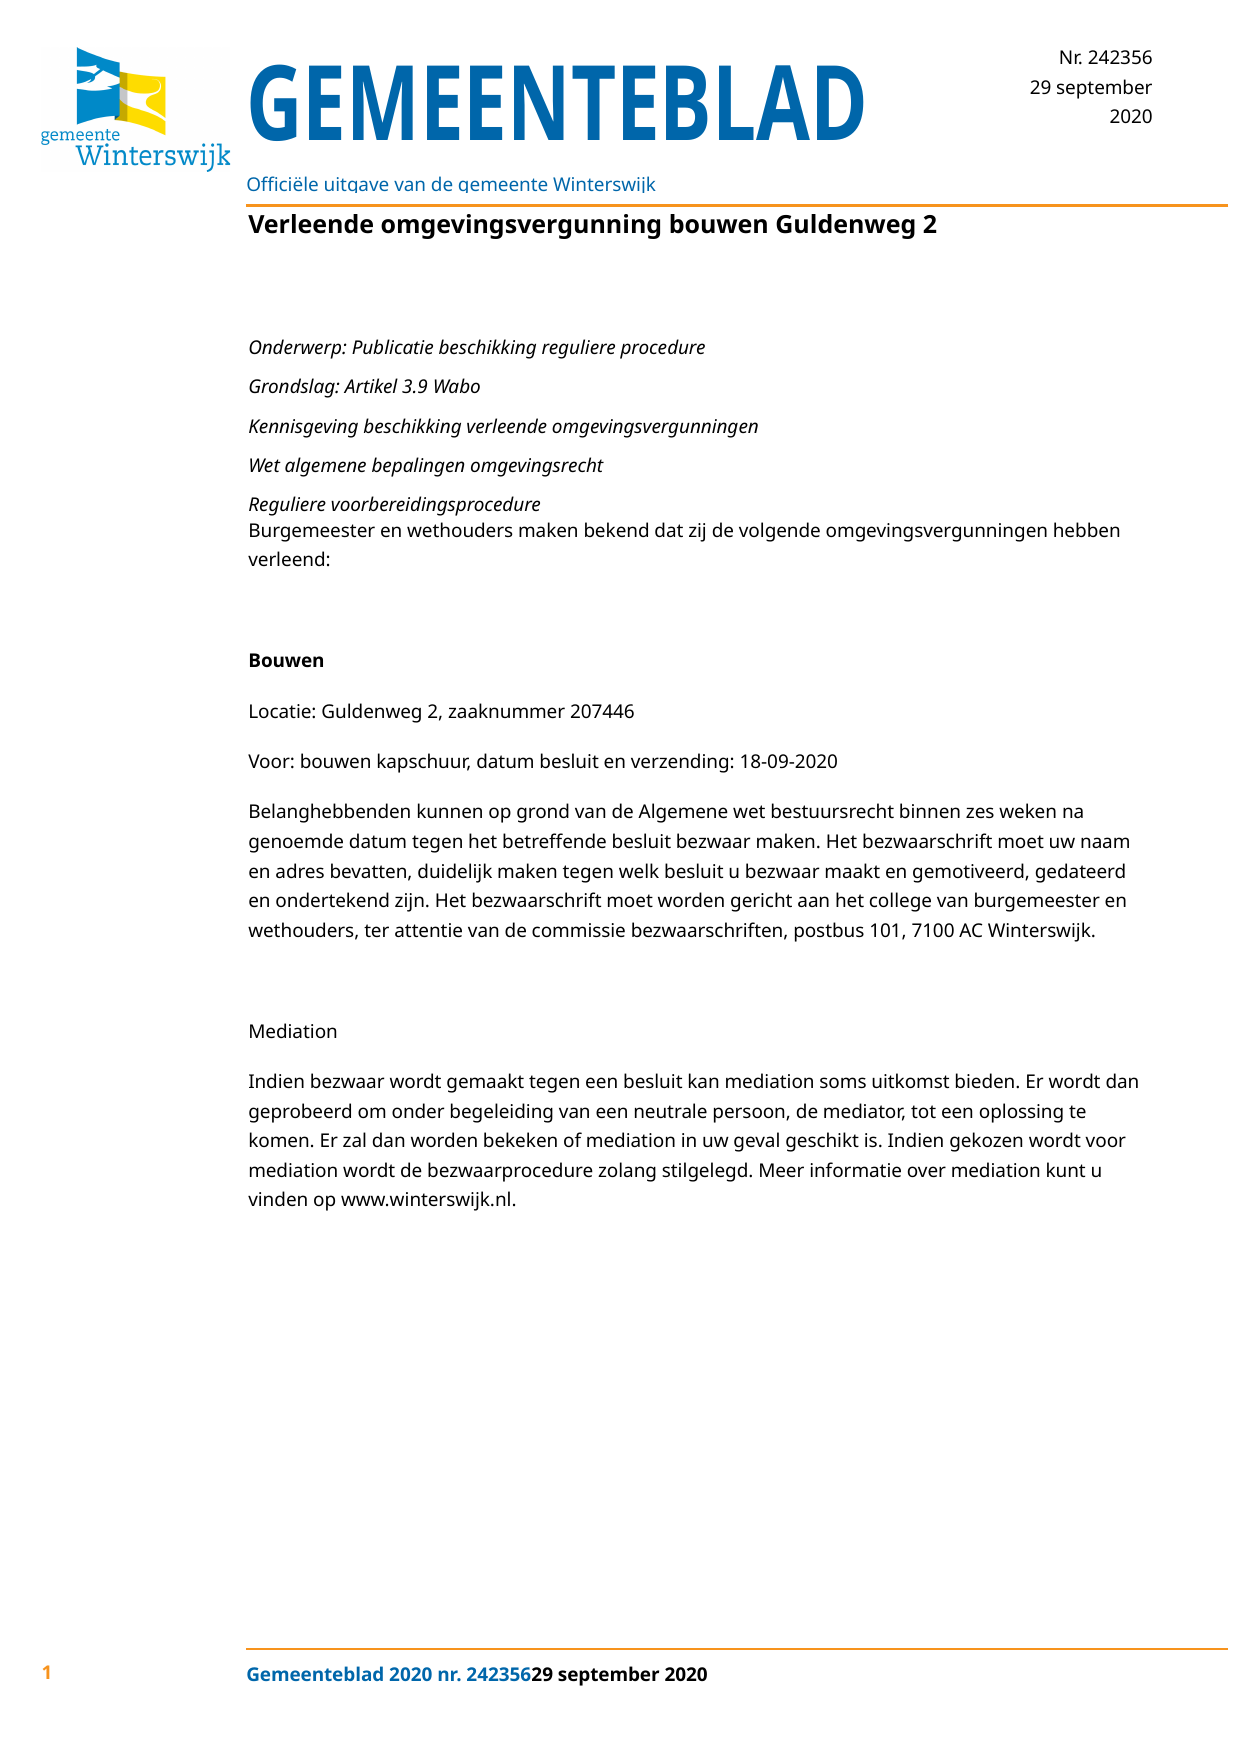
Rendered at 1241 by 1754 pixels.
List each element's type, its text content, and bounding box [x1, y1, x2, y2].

text Mediation [248, 1018, 1152, 1044]
text Onderwerp: Publicatie beschikking reguliere procedure [248, 334, 1152, 360]
text Belanghebbenden kunnen op grond van de Algemene wet bestuursrecht binnen zes weken na genoemde datum tegen het betreffende besluit bezwaar maken. Het bezwaarschrift moet uw naam en adres bevatten, duidelijk maken tegen welk besluit u bezwaar maakt en gemotiveerd, gedateerd en ondertekend zijn. Het bezwaarschrift moet worden gericht aan het college van burgemeester en wethouders, ter attentie van de commissie bezwaarschriften, postbus 101, 7100 AC Winterswijk. [248, 799, 1152, 943]
text Burgemeester en wethouders maken bekend dat zij de volgende omgevingsvergunningen hebben verleend: [248, 517, 1152, 572]
text Reguliere voorbereidingsprocedure [248, 491, 1152, 517]
picture [225, 153, 231, 162]
text Wet algemene bepalingen omgevingsrecht [248, 452, 1152, 478]
picture [41, 47, 231, 172]
text Grondslag: Artikel 3.9 Wabo [248, 373, 1152, 399]
text Verleende omgevingsvergunning bouwen Guldenweg 2 [248, 207, 1152, 241]
text Voor: bouwen kapschuur, datum besluit en verzending: 18-09-2020 [248, 748, 1152, 774]
text Kennisgeving beschikking verleende omgevingsvergunningen [248, 413, 1152, 438]
text Locatie: Guldenweg 2, zaaknummer 207446 [248, 698, 1152, 724]
text Indien bezwaar wordt gemaakt tegen een besluit kan mediation soms uitkomst bieden. Er wordt dan geprobeerd om onder begeleiding van een neutrale persoon, de mediator, tot een oplossing te komen. Er zal dan worden bekeken of mediation in uw geval geschikt is. Indien gekozen wordt voor mediation wordt de bezwaarprocedure zolang stilgelegd. Meer informatie over mediation kunt u vinden op www.winterswijk.nl. [248, 1068, 1152, 1212]
text Bouwen [248, 647, 1152, 673]
